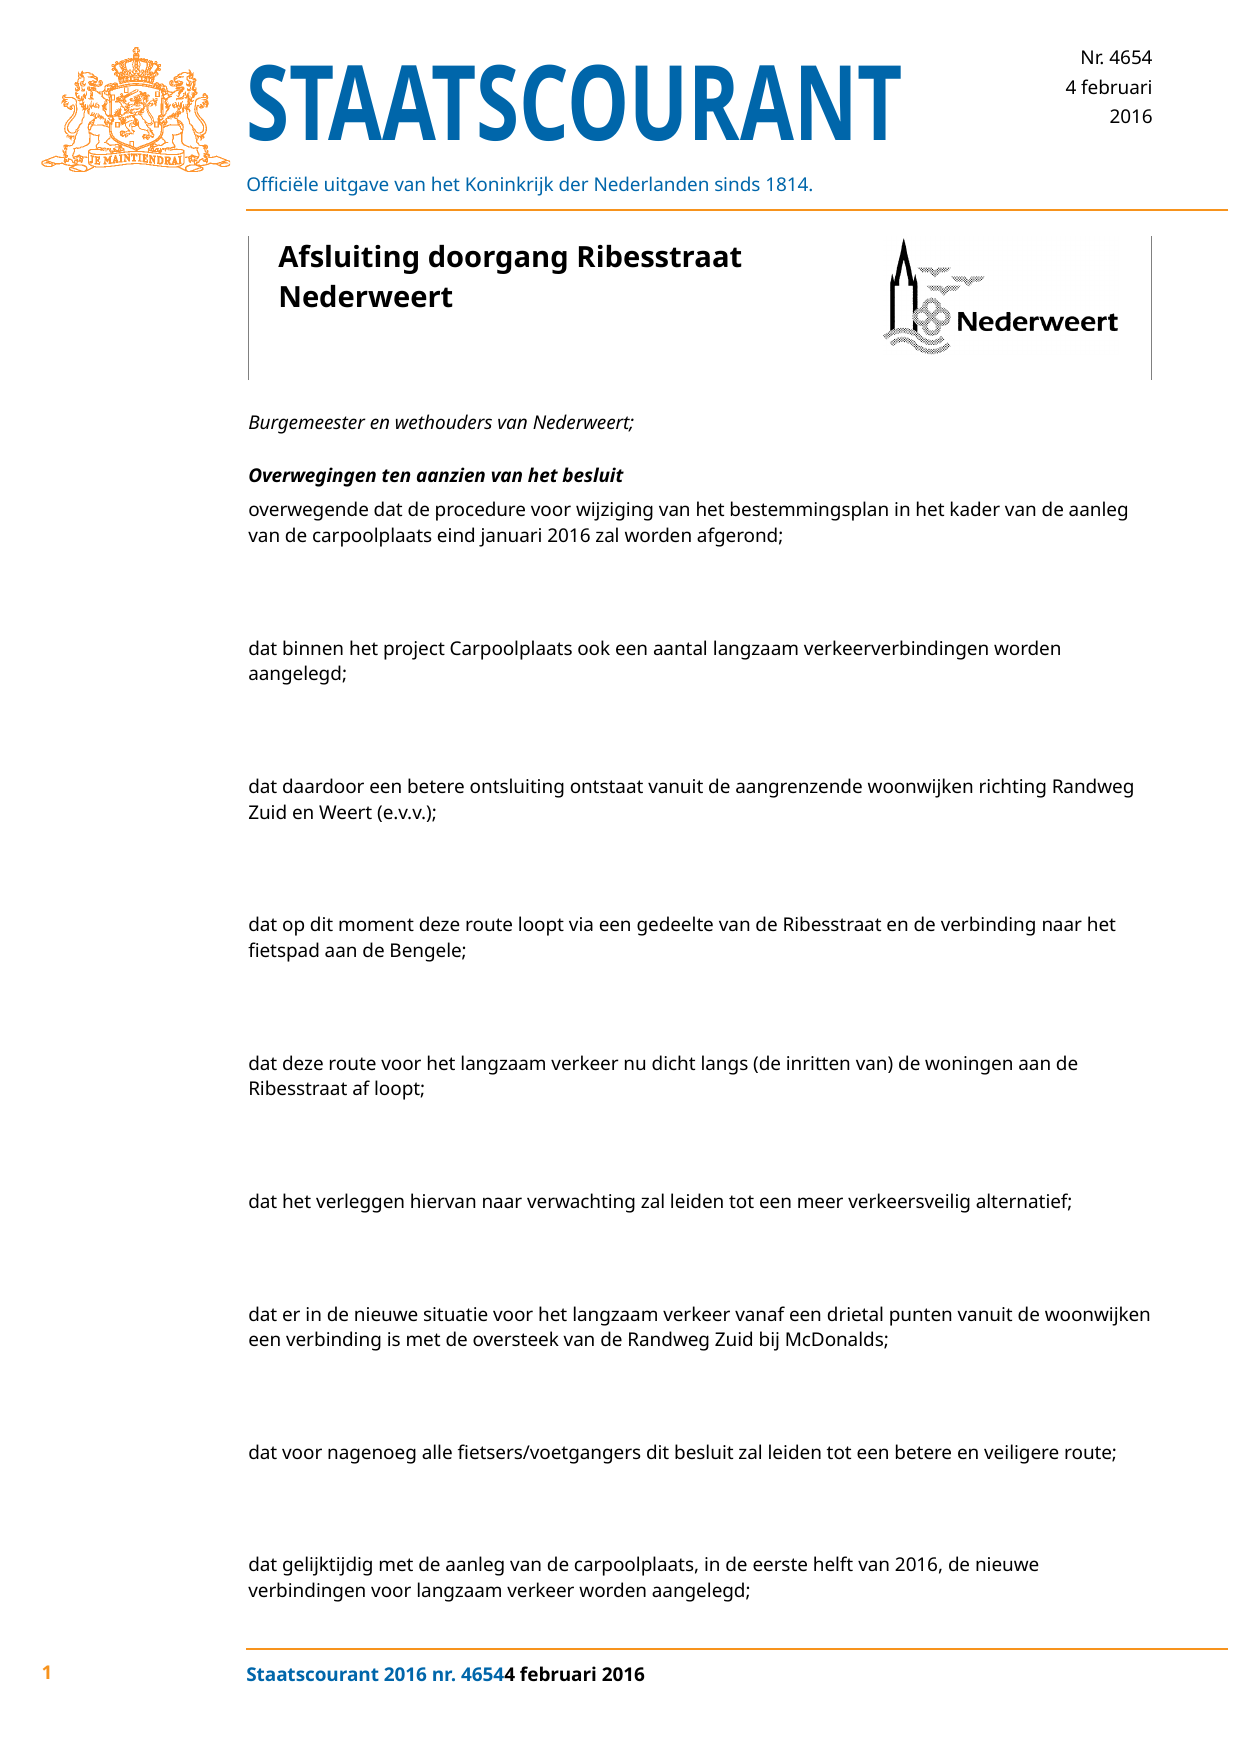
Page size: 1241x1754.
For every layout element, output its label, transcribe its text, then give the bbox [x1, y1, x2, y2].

text overwegende dat de procedure voor wijziging van het bestemmingsplan in het kader van de aanleg van de carpoolplaats eind januari 2016 zal worden afgerond; [248, 496, 1152, 548]
text dat voor nagenoeg alle fietsers/voetgangers dit besluit zal leiden tot een betere en veiligere route; [248, 1439, 1152, 1465]
text dat binnen het project Carpoolplaats ook een aantal langzaam verkeerverbindingen worden aangelegd; [248, 635, 1152, 686]
picture [882, 236, 1119, 355]
text dat op dit moment deze route loopt via een gedeelte van de Ribesstraat en de verbinding naar het fietspad aan de Bengele; [248, 911, 1152, 963]
table_header Afsluiting doorgang Ribesstraat Nederweert [249, 236, 850, 380]
text dat daardoor een betere ontsluiting ontstaat vanuit de aangrenzende woonwijken richting Randweg Zuid en Weert (e.v.v.); [248, 773, 1152, 824]
table_header [850, 236, 1151, 380]
text Overwegingen ten aanzien van het besluit [248, 462, 1152, 488]
text dat het verleggen hiervan naar verwachting zal leiden tot een meer verkeersveilig alternatief; [248, 1188, 1152, 1214]
text Burgemeester en wethouders van Nederweert; [248, 409, 1152, 435]
text dat deze route voor het langzaam verkeer nu dicht langs (de inritten van) de woningen aan de Ribesstraat af loopt; [248, 1050, 1152, 1101]
text dat er in de nieuwe situatie voor het langzaam verkeer vanaf een drietal punten vanuit de woonwijken een verbinding is met de oversteek van de Randweg Zuid bij McDonalds; [248, 1301, 1152, 1352]
picture [41, 47, 231, 172]
text dat gelijktijdig met de aanleg van de carpoolplaats, in de eerste helft van 2016, de nieuwe verbindingen voor langzaam verkeer worden aangelegd; [248, 1552, 1152, 1603]
